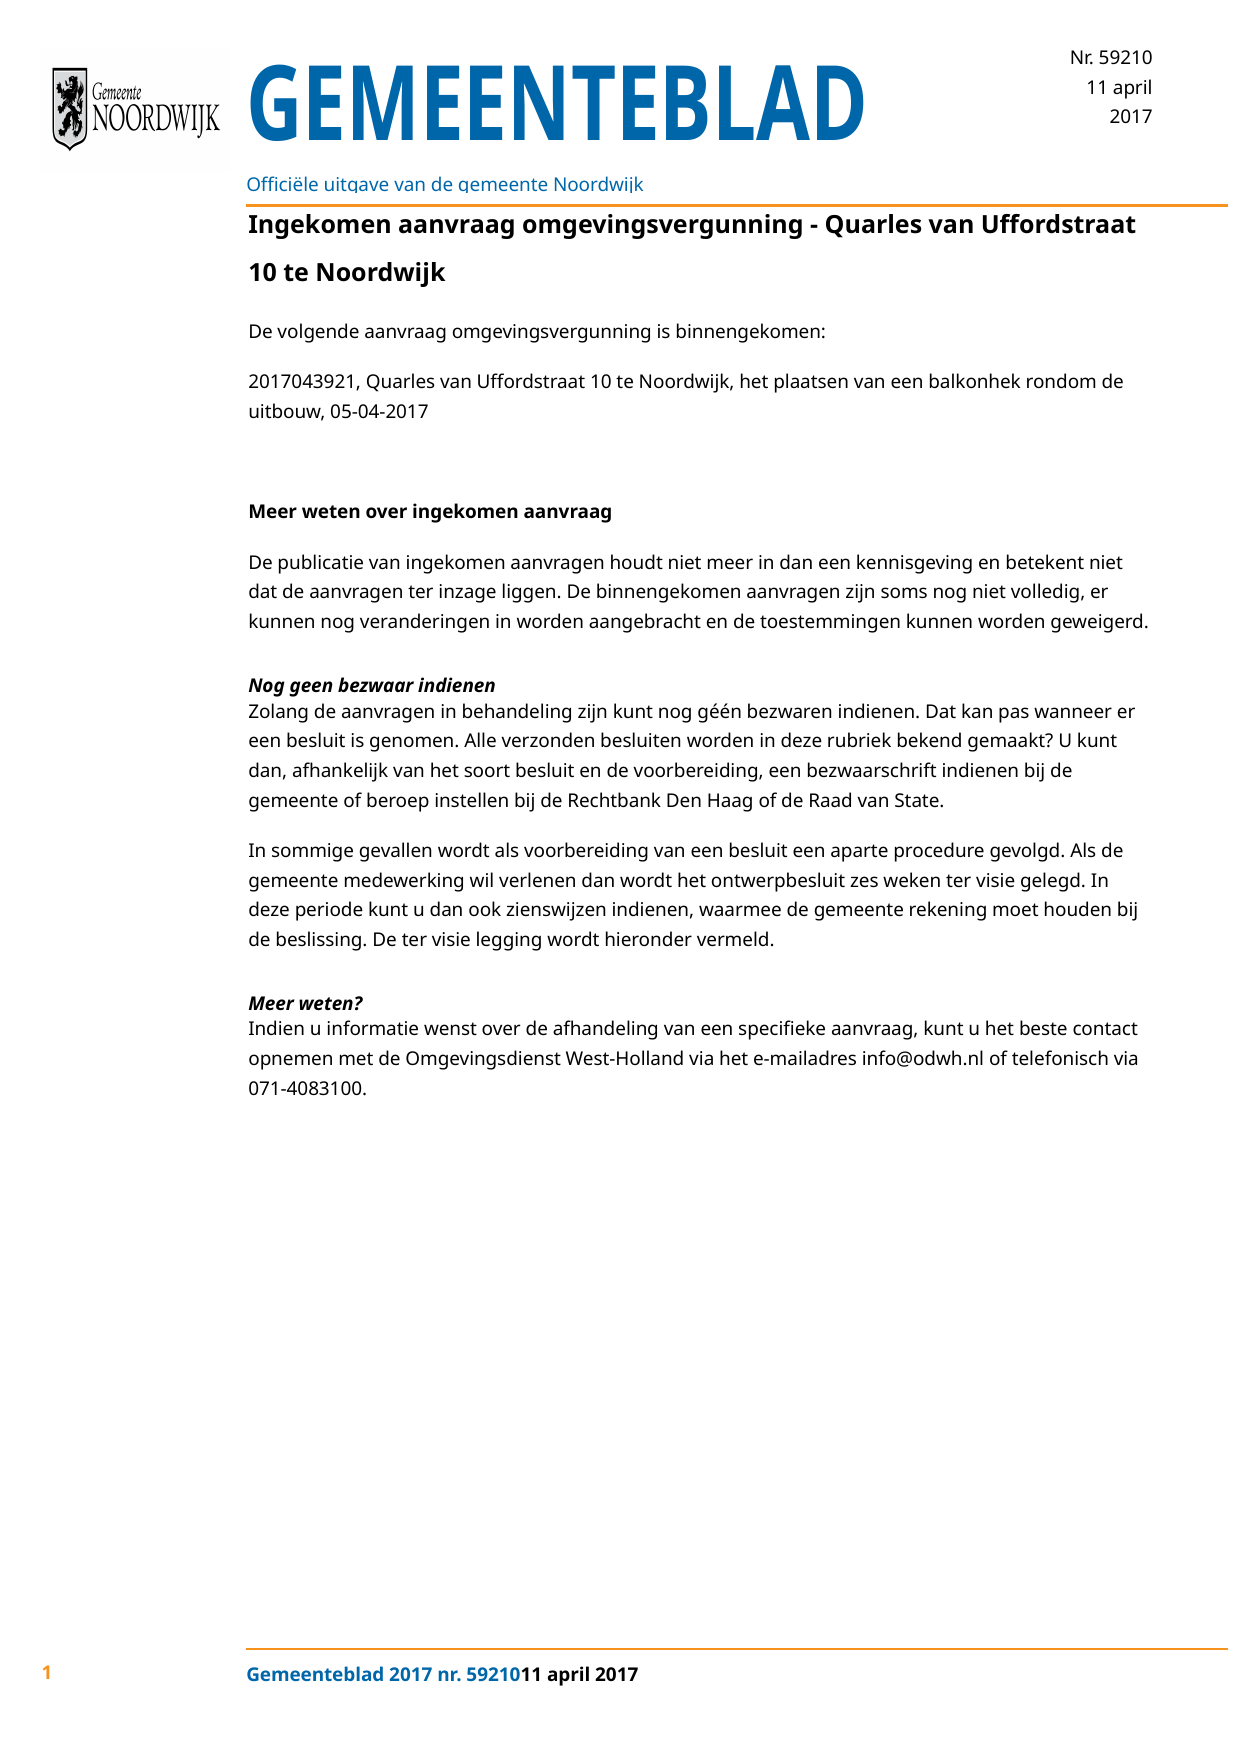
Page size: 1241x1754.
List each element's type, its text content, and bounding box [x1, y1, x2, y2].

text Meer weten? [248, 990, 1152, 1016]
text In sommige gevallen wordt als voorbereiding van een besluit een aparte procedure gevolgd. Als de gemeente medewerking wil verlenen dan wordt het ontwerpbesluit zes weken ter visie gelegd. In deze periode kunt u dan ook zienswijzen indienen, waarmee de gemeente rekening moet houden bij de beslissing. De ter visie legging wordt hieronder vermeld. [248, 837, 1152, 952]
text Ingekomen aanvraag omgevingsvergunning - Quarles van Uffordstraat 10 te Noordwijk [248, 207, 1152, 288]
text Meer weten over ingekomen aanvraag [248, 499, 1152, 524]
picture [41, 47, 231, 172]
text Nog geen bezwaar indienen [248, 672, 1152, 698]
text Zolang de aanvragen in behandeling zijn kunt nog géén bezwaren indienen. Dat kan pas wanneer er een besluit is genomen. Alle verzonden besluiten worden in deze rubriek bekend gemaakt? U kunt dan, afhankelijk van het soort besluit en de voorbereiding, een bezwaarschrift indienen bij de gemeente of beroep instellen bij de Rechtbank Den Haag of de Raad van State. [248, 698, 1152, 812]
text De volgende aanvraag omgevingsvergunning is binnengekomen: [248, 318, 1152, 344]
text Indien u informatie wenst over de afhandeling van een specifieke aanvraag, kunt u het beste contact opnemen met de Omgevingsdienst West-Holland via het e-mailadres info@odwh.nl of telefonisch via 071-4083100. [248, 1016, 1152, 1101]
text De publicatie van ingekomen aanvragen houdt niet meer in dan een kennisgeving en betekent niet dat de aanvragen ter inzage liggen. De binnengekomen aanvragen zijn soms nog niet volledig, er kunnen nog veranderingen in worden aangebracht en de toestemmingen kunnen worden geweigerd. [248, 549, 1152, 634]
text 2017043921, Quarles van Uffordstraat 10 te Noordwijk, het plaatsen van een balkonhek rondom de uitbouw, 05-04-2017 [248, 368, 1152, 424]
